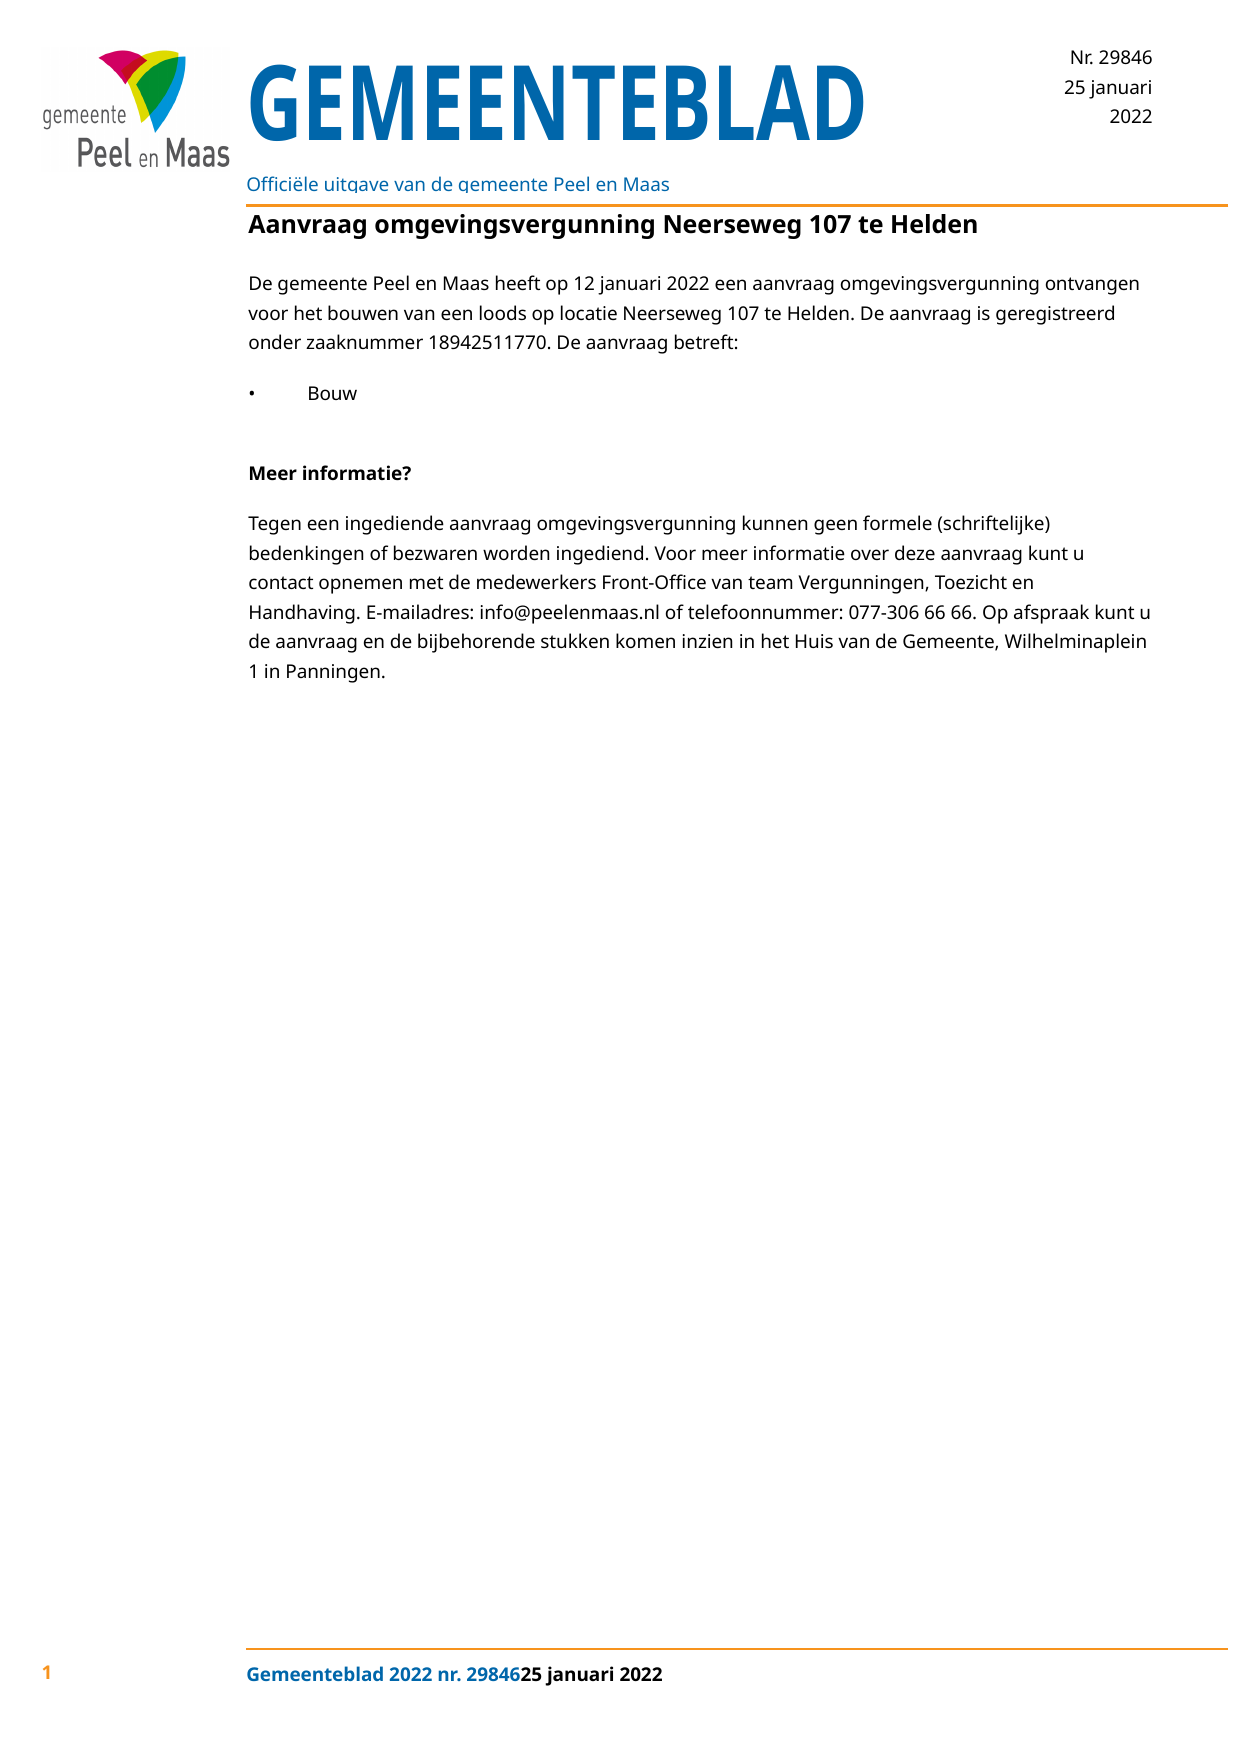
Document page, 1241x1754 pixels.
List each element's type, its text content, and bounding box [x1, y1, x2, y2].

text Tegen een ingediende aanvraag omgevingsvergunning kunnen geen formele (schriftelijke) bedenkingen of bezwaren worden ingediend. Voor meer informatie over deze aanvraag kunt u contact opnemen met de medewerkers Front-Office van team Vergunningen, Toezicht en Handhaving. E-mailadres: info@peelenmaas.nl of telefoonnummer: 077-306 66 66. Op afspraak kunt u de aanvraag en de bijbehorende stukken komen inzien in het Huis van de Gemeente, Wilhelminaplein 1 in Panningen. [248, 510, 1152, 684]
text Aanvraag omgevingsvergunning Neerseweg 107 te Helden [248, 207, 1152, 241]
picture [41, 47, 231, 172]
list Bouw [248, 380, 1152, 406]
text Meer informatie? [248, 460, 1152, 486]
text De gemeente Peel en Maas heeft op 12 januari 2022 een aanvraag omgevingsvergunning ontvangen voor het bouwen van een loods op locatie Neerseweg 107 te Helden. De aanvraag is geregistreerd onder zaaknummer 18942511770. De aanvraag betreft: [248, 270, 1152, 355]
